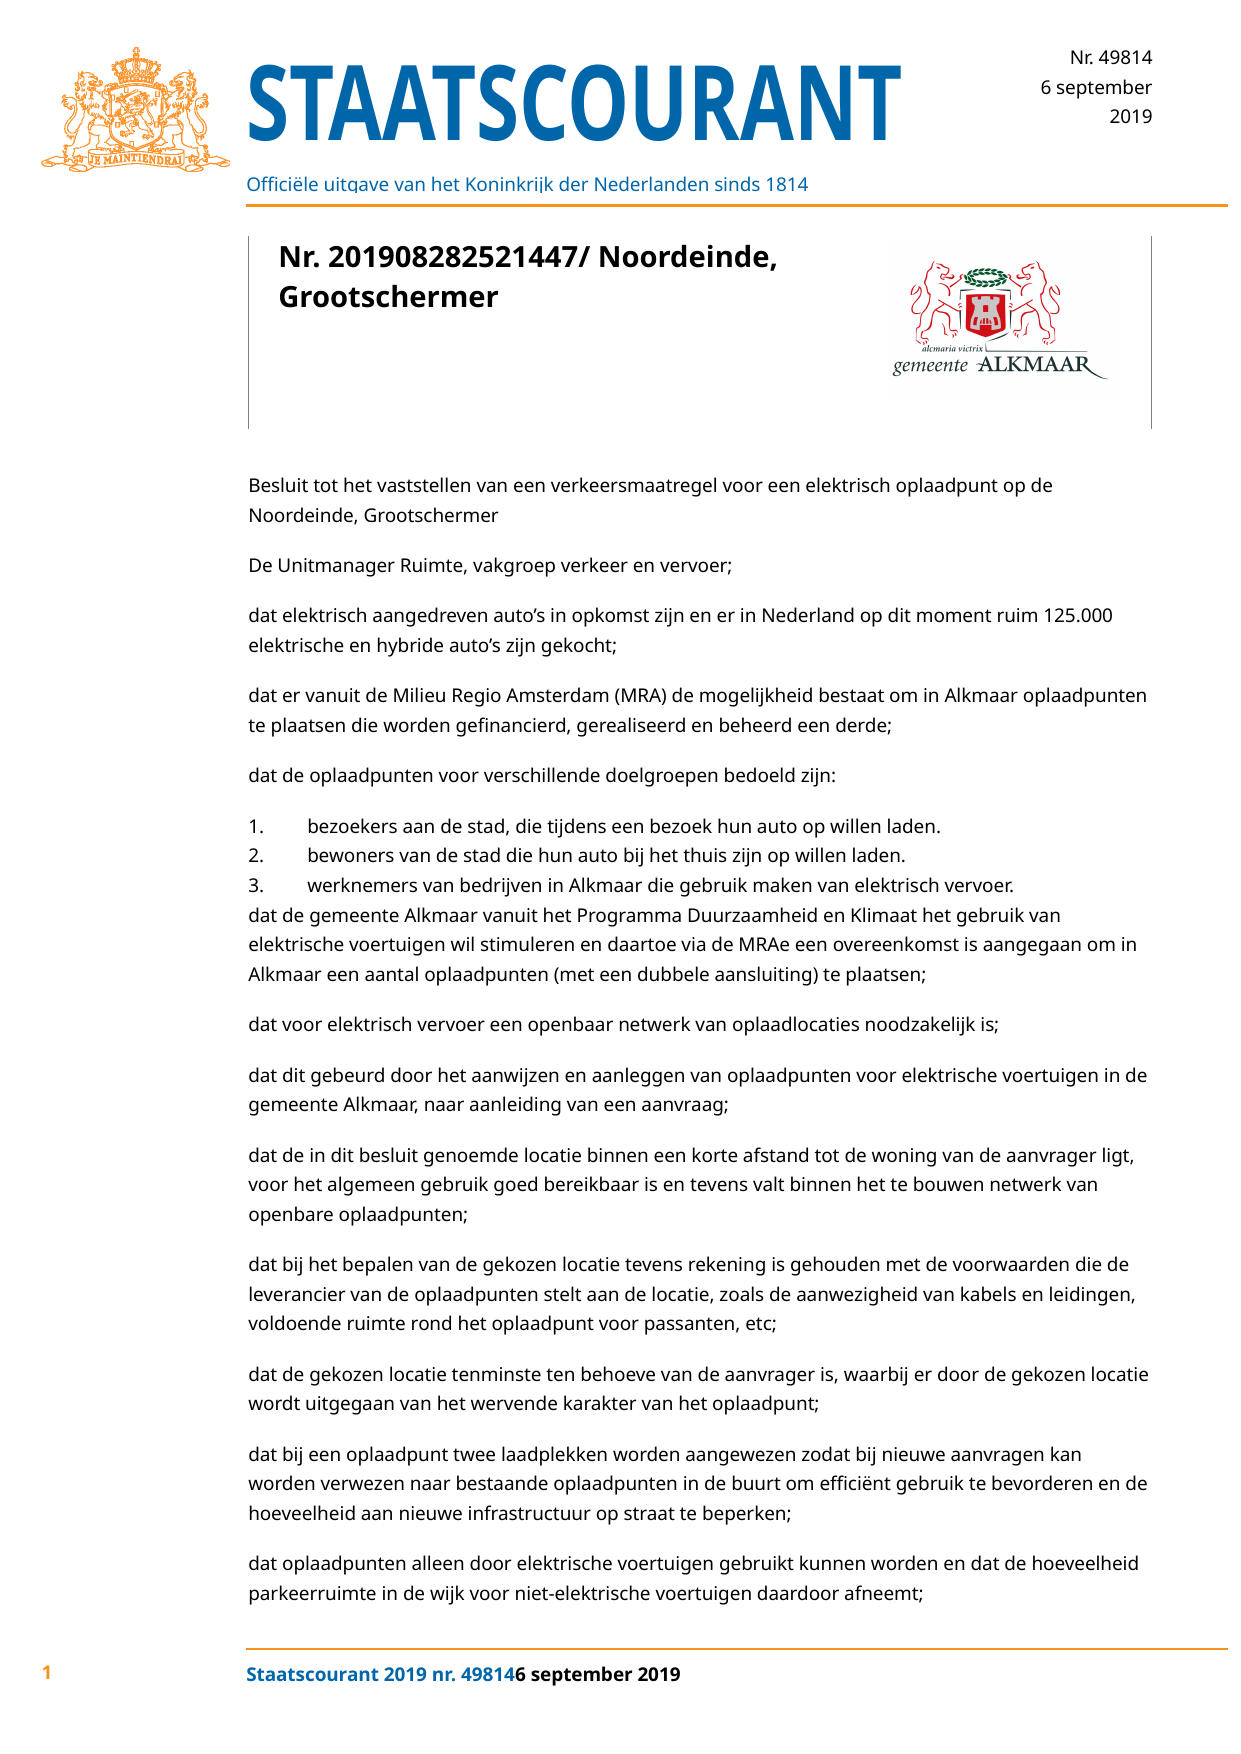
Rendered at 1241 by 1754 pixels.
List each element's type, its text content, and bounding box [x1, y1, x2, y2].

text dat voor elektrisch vervoer een openbaar netwerk van oplaadlocaties noodzakelijk is; [248, 1011, 1152, 1037]
list bewoners van de stad die hun auto bij het thuis zijn op willen laden. [248, 843, 1152, 868]
text dat de oplaadpunten voor verschillende doelgroepen bedoeld zijn: [248, 763, 1152, 788]
picture [882, 236, 1119, 404]
text dat de in dit besluit genoemde locatie binnen een korte afstand tot de woning van de aanvrager ligt, voor het algemeen gebruik goed bereikbaar is en tevens valt binnen het te bouwen netwerk van openbare oplaadpunten; [248, 1142, 1152, 1227]
list bezoekers aan de stad, die tijdens een bezoek hun auto op willen laden. [248, 813, 1152, 839]
text dat bij het bepalen van de gekozen locatie tevens rekening is gehouden met de voorwaarden die de leverancier van de oplaadpunten stelt aan de locatie, zoals de aanwezigheid van kabels en leidingen, voldoende ruimte rond het oplaadpunt voor passanten, etc; [248, 1251, 1152, 1336]
text dat de gekozen locatie tenminste ten behoeve van de aanvrager is, waarbij er door de gekozen locatie wordt uitgegaan van het wervende karakter van het oplaadpunt; [248, 1361, 1152, 1416]
text dat er vanuit de Milieu Regio Amsterdam (MRA) de mogelijkheid bestaat om in Alkmaar oplaadpunten te plaatsen die worden gefinancierd, gerealiseerd en beheerd een derde; [248, 683, 1152, 738]
table_header Nr. 201908282521447/ Noordeinde, Grootschermer [249, 236, 850, 429]
text Besluit tot het vaststellen van een verkeersmaatregel voor een elektrisch oplaadpunt op de Noordeinde, Grootschermer [248, 472, 1152, 527]
picture [41, 47, 231, 172]
list werknemers van bedrijven in Alkmaar die gebruik maken van elektrisch vervoer. [248, 872, 1152, 898]
text dat dit gebeurd door het aanwijzen en aanleggen van oplaadpunten voor elektrische voertuigen in de gemeente Alkmaar, naar aanleiding van een aanvraag; [248, 1062, 1152, 1117]
text dat de gemeente Alkmaar vanuit het Programma Duurzaamheid en Klimaat het gebruik van elektrische voertuigen wil stimuleren en daartoe via de MRAe een overeenkomst is aangegaan om in Alkmaar een aantal oplaadpunten (met een dubbele aansluiting) te plaatsen; [248, 902, 1152, 987]
text dat elektrisch aangedreven auto’s in opkomst zijn en er in Nederland op dit moment ruim 125.000 elektrische en hybride auto’s zijn gekocht; [248, 603, 1152, 658]
text dat bij een oplaadpunt twee laadplekken worden aangewezen zodat bij nieuwe aanvragen kan worden verwezen naar bestaande oplaadpunten in de buurt om efficiënt gebruik te bevorderen en de hoeveelheid aan nieuwe infrastructuur op straat te beperken; [248, 1441, 1152, 1526]
text De Unitmanager Ruimte, vakgroep verkeer en vervoer; [248, 552, 1152, 578]
text dat oplaadpunten alleen door elektrische voertuigen gebruikt kunnen worden en dat de hoeveelheid parkeerruimte in de wijk voor niet-elektrische voertuigen daardoor afneemt; [248, 1551, 1152, 1606]
table_header [850, 236, 1151, 429]
